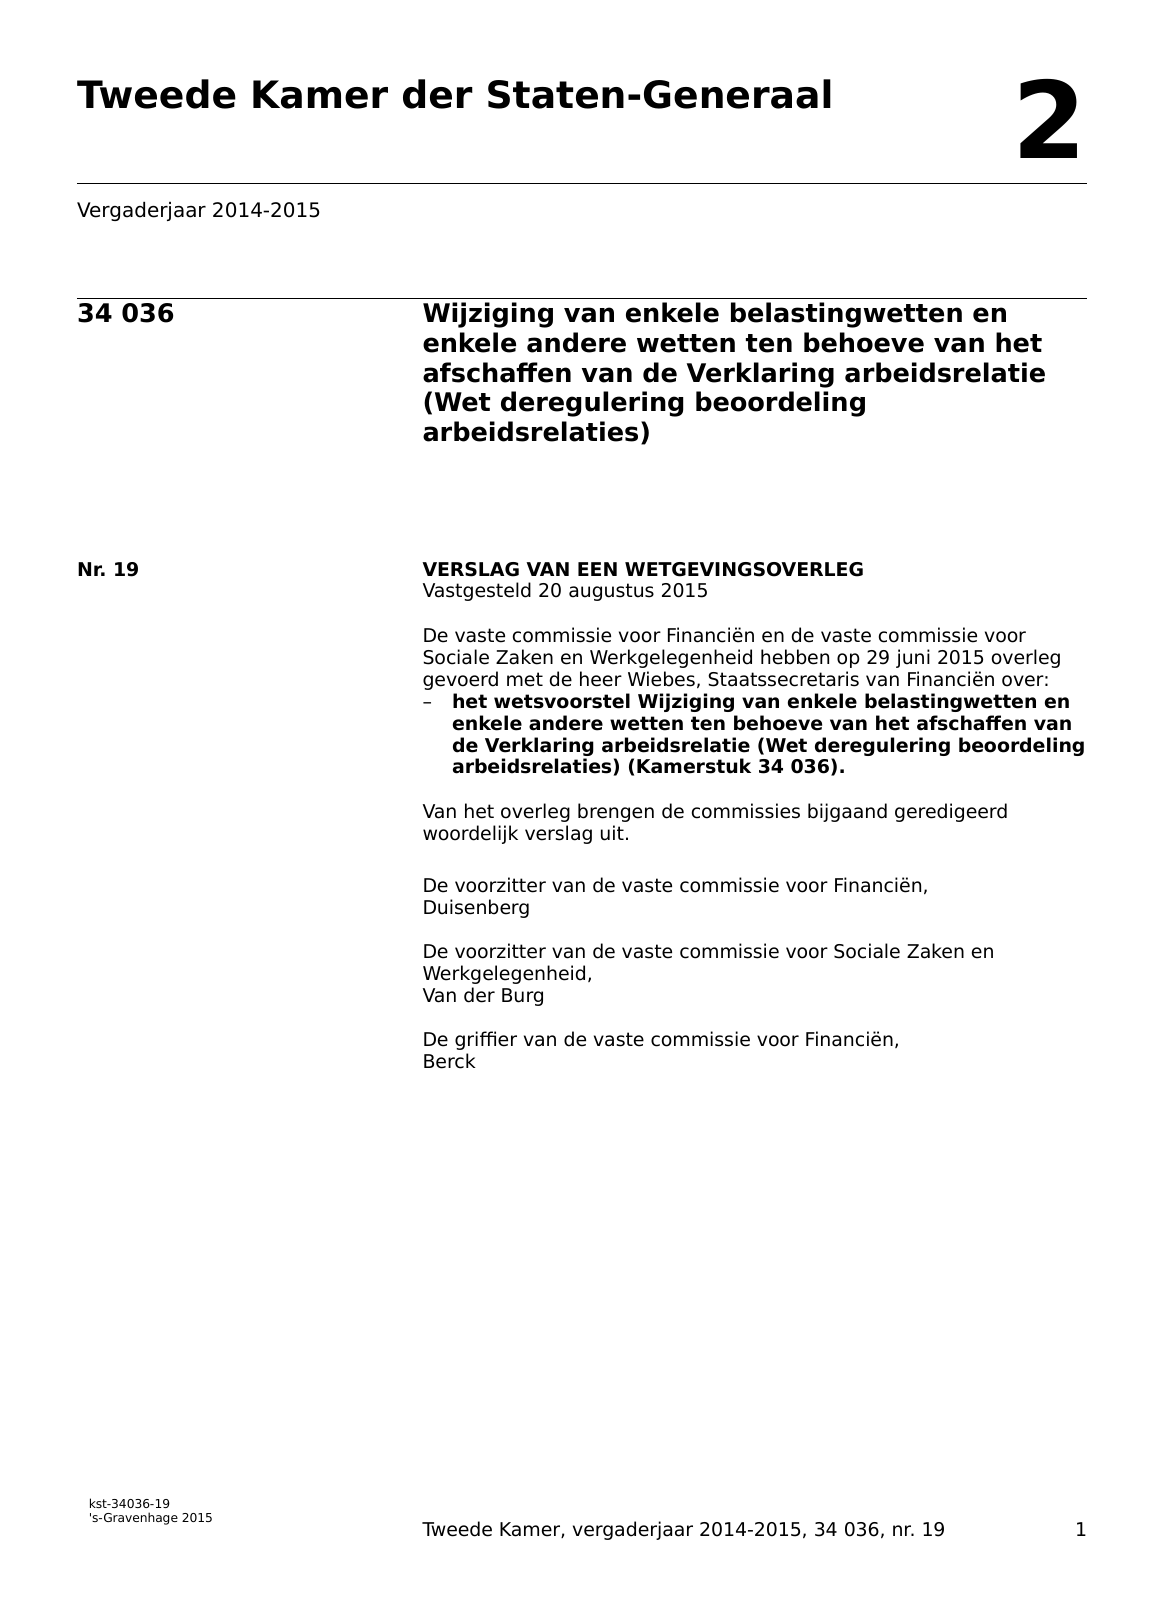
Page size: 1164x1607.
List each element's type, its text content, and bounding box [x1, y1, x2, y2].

table_header 2 [886, 59, 1087, 183]
subtitle Nr. 19 VERSLAG VAN EEN WETGEVINGSOVERLEG [77, 558, 1087, 580]
text 's-Gravenhage 2015 [88, 1511, 323, 1525]
text De voorzitter van de vaste commissie voor Sociale Zaken en Werkgelegenheid, Van der Burg [422, 941, 1087, 1007]
subtitle 34 036 Wijziging van enkele belastingwetten en enkele andere wetten ten behoeve van het afschaffen van de Verklaring arbeidsrelatie (Wet deregulering beoordeling arbeidsrelaties) [77, 299, 1087, 447]
table_header Tweede Kamer der Staten-Generaal [77, 59, 886, 183]
text Van het overleg brengen de commissies bijgaand geredigeerd woordelijk verslag uit. [422, 801, 1087, 844]
text De griffier van de vaste commissie voor Financiën, Berck [422, 1029, 1087, 1073]
text – het wetsvoorstel Wijziging van enkele belastingwetten en enkele andere wetten ten behoeve van het afschaffen van de Verklaring arbeidsrelatie (Wet deregulering beoordeling arbeidsrelaties) (Kamerstuk 34 036). [422, 691, 1087, 778]
table_cell Vergaderjaar 2014-2015 [77, 184, 1087, 298]
text De voorzitter van de vaste commissie voor Financiën, Duisenberg [422, 874, 1087, 918]
text kst-34036-19 [88, 1497, 323, 1511]
text Vastgesteld 20 augustus 2015 [422, 580, 1087, 602]
text De vaste commissie voor Financiën en de vaste commissie voor Sociale Zaken en Werkgelegenheid hebben op 29 juni 2015 overleg gevoerd met de heer Wiebes, Staatssecretaris van Financiën over: [422, 624, 1087, 691]
